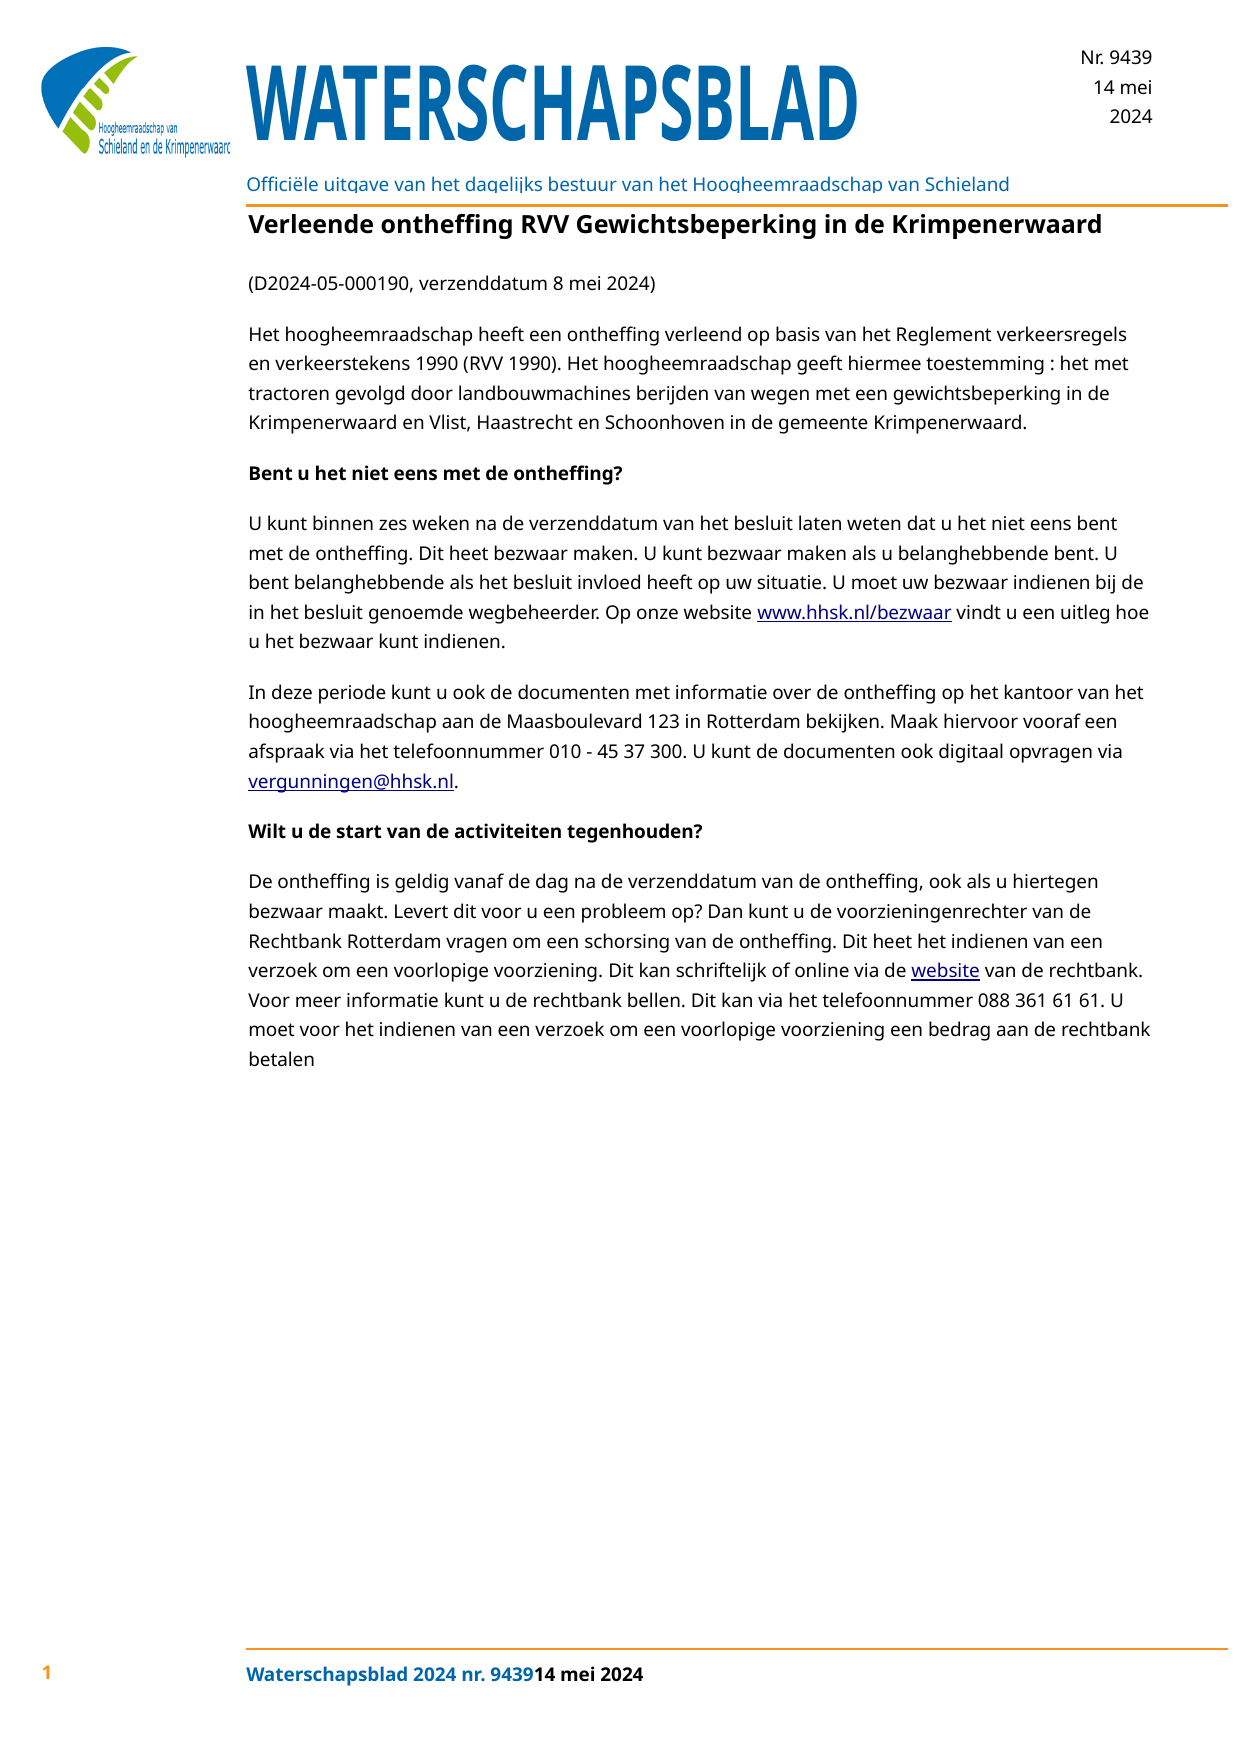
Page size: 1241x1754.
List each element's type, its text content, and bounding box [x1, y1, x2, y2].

text In deze periode kunt u ook de documenten met informatie over de ontheffing op het kantoor van het hoogheemraadschap aan de Maasboulevard 123 in Rotterdam bekijken. Maak hiervoor vooraf een afspraak via het telefoonnummer 010 - 45 37 300. U kunt de documenten ook digitaal opvragen via vergunningen@hhsk.nl. [248, 679, 1152, 793]
text De ontheffing is geldig vanaf de dag na de verzenddatum van de ontheffing, ook als u hiertegen bezwaar maakt. Levert dit voor u een probleem op? Dan kunt u de voorzieningenrechter van de Rechtbank Rotterdam vragen om een schorsing van de ontheffing. Dit heet het indienen van een verzoek om een voorlopige voorziening. Dit kan schriftelijk of online via de website van de rechtbank. Voor meer informatie kunt u de rechtbank bellen. Dit kan via het telefoonnummer 088 361 61 61. U moet voor het indienen van een verzoek om een voorlopige voorziening een bedrag aan de rechtbank betalen [248, 869, 1152, 1072]
text Het hoogheemraadschap heeft een ontheffing verleend op basis van het Reglement verkeersregels en verkeerstekens 1990 (RVV 1990). Het hoogheemraadschap geeft hiermee toestemming : het met tractoren gevolgd door landbouwmachines berijden van wegen met een gewichtsbeperking in de Krimpenerwaard en Vlist, Haastrecht en Schoonhoven in de gemeente Krimpenerwaard. [248, 321, 1152, 435]
text Bent u het niet eens met de ontheffing? [248, 460, 1152, 486]
text U kunt binnen zes weken na de verzenddatum van het besluit laten weten dat u het niet eens bent met de ontheffing. Dit heet bezwaar maken. U kunt bezwaar maken als u belanghebbende bent. U bent belanghebbende als het besluit invloed heeft op uw situatie. U moet uw bezwaar indienen bij de in het besluit genoemde wegbeheerder. Op onze website www.hhsk.nl/bezwaar vindt u een uitleg hoe u het bezwaar kunt indienen. [248, 510, 1152, 654]
text Wilt u de start van de activiteiten tegenhouden? [248, 818, 1152, 844]
text Verleende ontheffing RVV Gewichtsbeperking in de Krimpenerwaard [248, 207, 1152, 241]
text (D2024-05-000190, verzenddatum 8 mei 2024) [248, 270, 1152, 296]
picture [41, 47, 231, 172]
